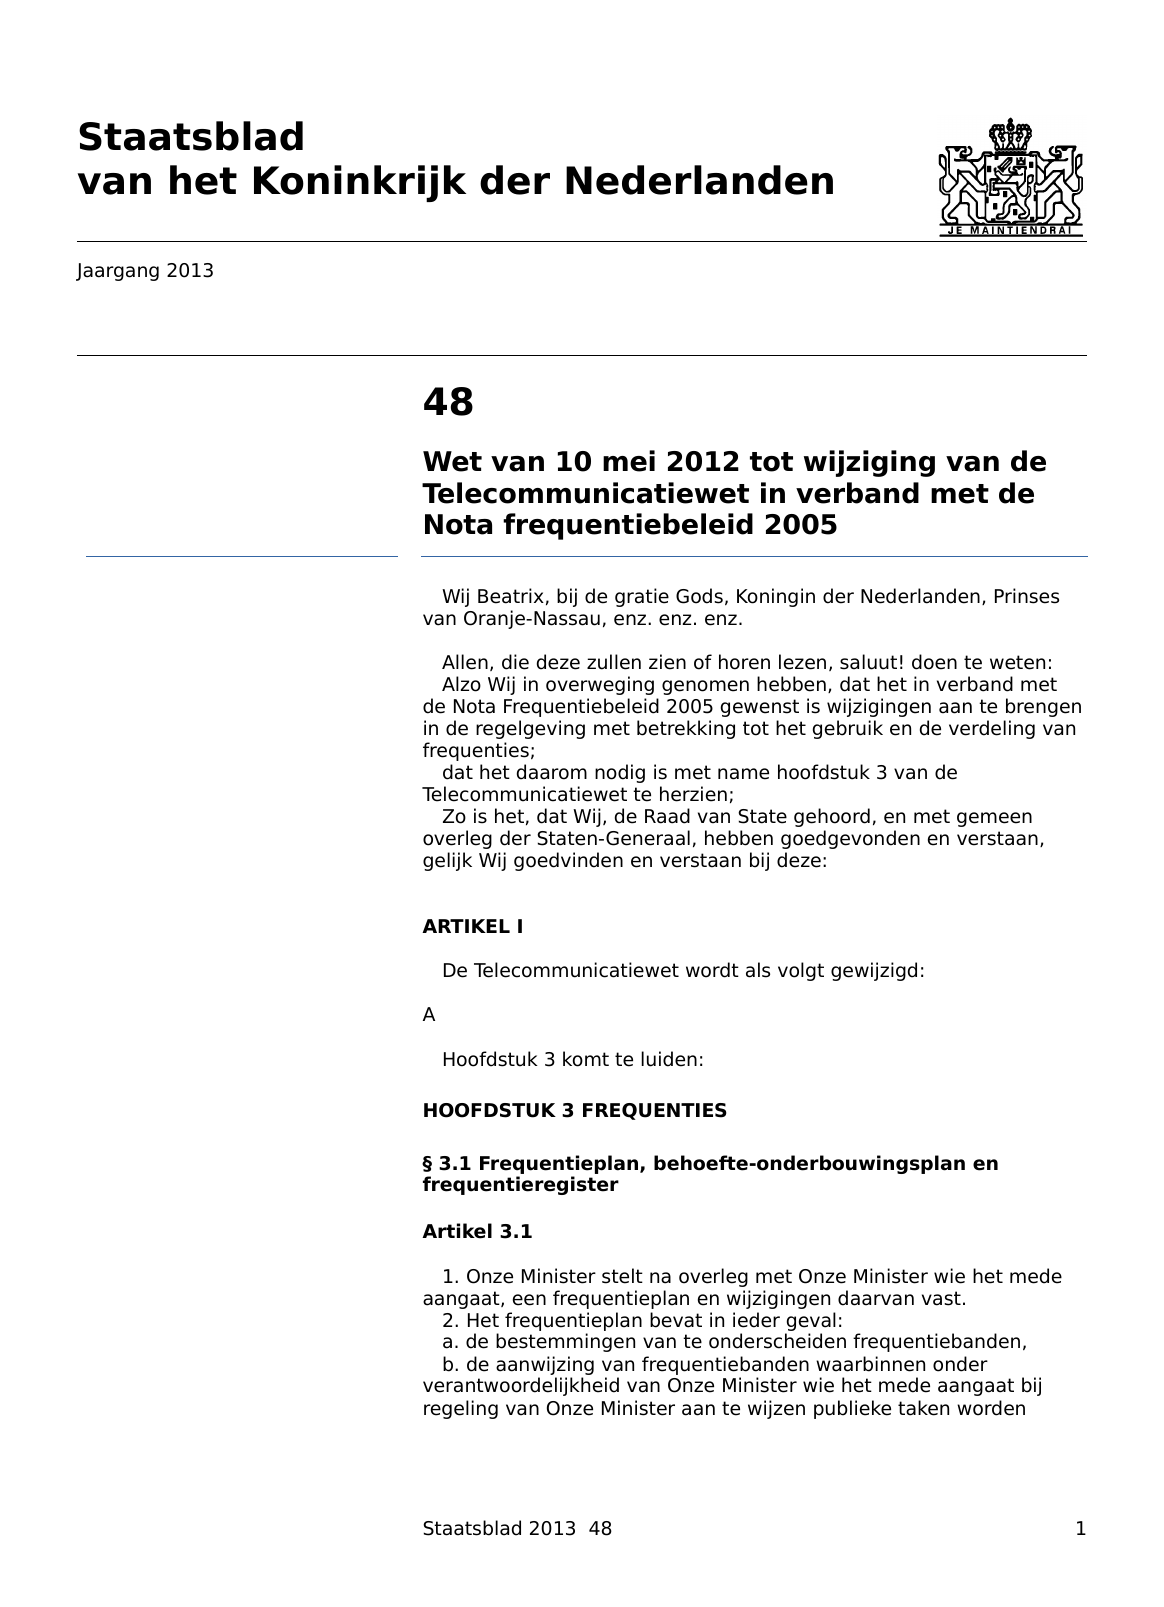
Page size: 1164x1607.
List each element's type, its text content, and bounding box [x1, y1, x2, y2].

text a. de bestemmingen van te onderscheiden frequentiebanden, [422, 1331, 1087, 1353]
text Hoofdstuk 3 komt te luiden: [422, 1048, 1087, 1070]
subtitle ARTIKEL I [422, 916, 1087, 938]
text De Telecommunicatiewet wordt als volgt gewijzigd: [422, 960, 1087, 982]
table_header [886, 100, 1087, 241]
text Wij Beatrix, bij de gratie Gods, Koningin der Nederlanden, Prinses van Oranje-Nassau, enz. enz. enz. [422, 586, 1087, 629]
subtitle HOOFDSTUK 3 FREQUENTIES [422, 1100, 1087, 1122]
text Alzo Wij in overweging genomen hebben, dat het in verband met de Nota Frequentiebeleid 2005 gewenst is wijzigingen aan te brengen in de regelgeving met betrekking tot het gebruik en de verdeling van frequenties; [422, 674, 1087, 762]
text Wet van 10 mei 2012 tot wijziging van de Telecommunicatiewet in verband met de Nota frequentiebeleid 2005 [422, 447, 1087, 541]
subtitle Artikel 3.1 [422, 1221, 1087, 1243]
text Zo is het, dat Wij, de Raad van State gehoord, en met gemeen overleg der Staten-Generaal, hebben goedgevonden en verstaan, gelijk Wij goedvinden en verstaan bij deze: [422, 806, 1087, 872]
text 2. Het frequentieplan bevat in ieder geval: [422, 1309, 1087, 1331]
subtitle 48 [422, 381, 1087, 424]
text dat het daarom nodig is met name hoofdstuk 3 van de Telecommunicatiewet te herzien; [422, 762, 1087, 806]
text b. de aanwijzing van frequentiebanden waarbinnen onder verantwoordelijkheid van Onze Minister wie het mede aangaat bij regeling van Onze Minister aan te wijzen publieke taken worden [422, 1353, 1087, 1419]
text 1. Onze Minister stelt na overleg met Onze Minister wie het mede aangaat, een frequentieplan en wijzigingen daarvan vast. [422, 1266, 1087, 1309]
text A [422, 1004, 1087, 1026]
picture [936, 115, 1087, 240]
table_cell Jaargang 2013 [77, 242, 1087, 355]
subtitle § 3.1 Frequentieplan, behoefte-onderbouwingsplan en frequentieregister [422, 1152, 1087, 1196]
text Allen, die deze zullen zien of horen lezen, saluut! doen te weten: [422, 652, 1087, 674]
table_header Staatsblad van het Koninkrijk der Nederlanden [77, 100, 886, 241]
